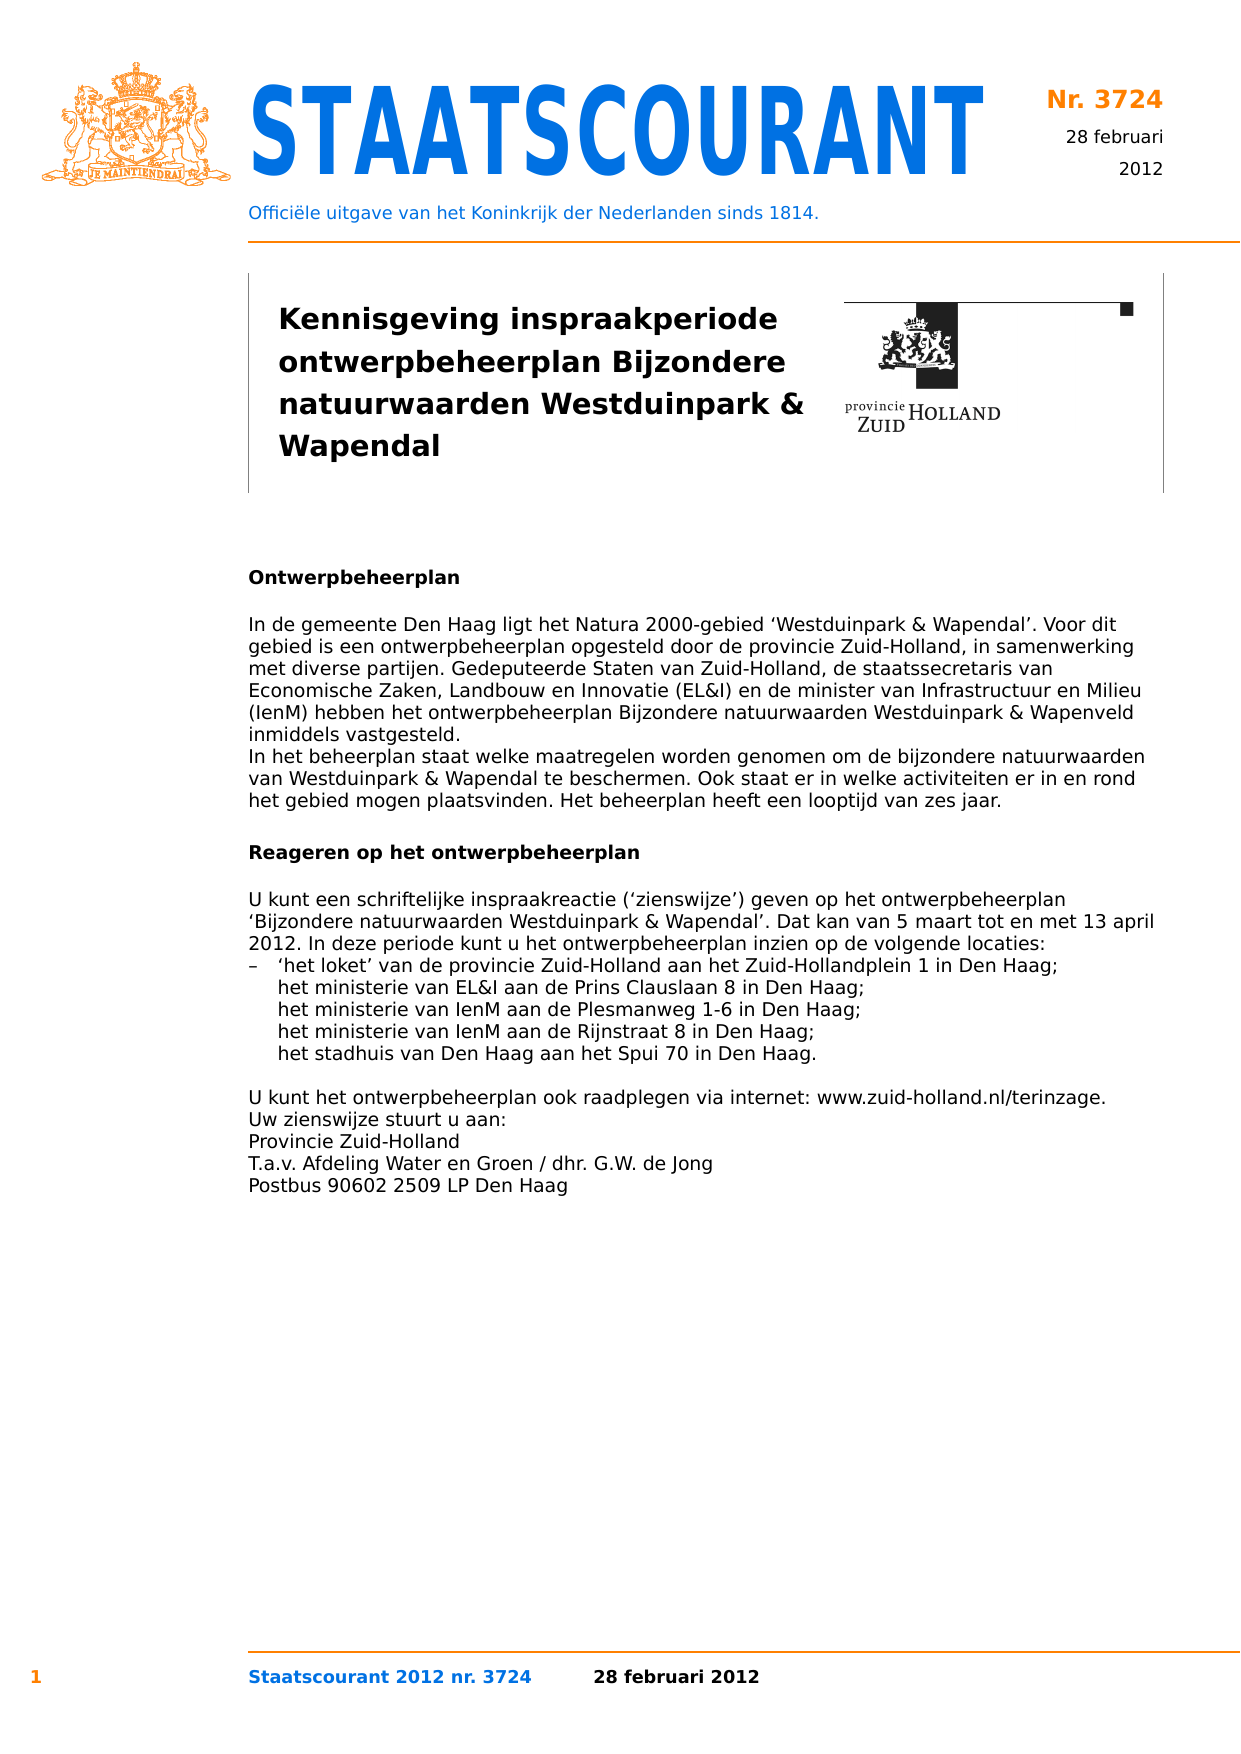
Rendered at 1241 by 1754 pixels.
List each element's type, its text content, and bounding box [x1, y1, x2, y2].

table_cell Officiële uitgave van het Koninkrijk der Nederlanden sinds 1814. [248, 203, 1240, 241]
text Uw zienswijze stuurt u aan: [248, 1108, 1163, 1131]
text In de gemeente Den Haag ligt het Natura 2000-gebied ‘Westduinpark & Wapendal’. Voor dit gebied is een ontwerpbeheerplan opgesteld door de provincie Zuid-Holland, in samenwerking met diverse partijen. Gedeputeerde Staten van Zuid-Holland, de staatssecretaris van Economische Zaken, Landbouw en Innovatie (EL&I) en de minister van Infrastructuur en Milieu (IenM) hebben het ontwerpbeheerplan Bijzondere natuurwaarden Westduinpark & Wapenveld inmiddels vastgesteld. [248, 614, 1163, 746]
table_header Nr. 3724 [998, 62, 1240, 121]
table_cell 2012 [998, 153, 1240, 203]
text U kunt een schriftelijke inspraakreactie (‘zienswijze’) geven op het ontwerpbeheerplan ‘Bijzondere natuurwaarden Westduinpark & Wapendal’. Dat kan van 5 maart tot en met 13 april 2012. In deze periode kunt u het ontwerpbeheerplan inzien op de volgende locaties: [248, 889, 1163, 955]
subtitle Reageren op het ontwerpbeheerplan [248, 842, 1163, 864]
text het stadhuis van Den Haag aan het Spui 70 in Den Haag. [277, 1043, 1163, 1065]
table_header STAATSCOURANT [248, 62, 998, 203]
text – ‘het loket’ van de provincie Zuid-Holland aan het Zuid-Hollandplein 1 in Den Haag; [248, 955, 1163, 977]
text U kunt het ontwerpbeheerplan ook raadplegen via internet: www.zuid-holland.nl/terinzage. [248, 1087, 1163, 1108]
subtitle Kennisgeving inspraakperiode ontwerpbeheerplan Bijzondere natuurwaarden Westduinpark & Wapendal [249, 273, 1163, 493]
text het ministerie van EL&I aan de Prins Clauslaan 8 in Den Haag; [277, 977, 1163, 999]
text T.a.v. Afdeling Water en Groen / dhr. G.W. de Jong [248, 1152, 1163, 1174]
picture [41, 62, 231, 186]
text het ministerie van IenM aan de Rijnstraat 8 in Den Haag; [277, 1021, 1163, 1043]
picture [844, 302, 1134, 433]
table_cell 28 februari [998, 121, 1240, 153]
text In het beheerplan staat welke maatregelen worden genomen om de bijzondere natuurwaarden van Westduinpark & Wapendal te beschermen. Ook staat er in welke activiteiten er in en rond het gebied mogen plaatsvinden. Het beheerplan heeft een looptijd van zes jaar. [248, 746, 1163, 812]
text Postbus 90602 2509 LP Den Haag [248, 1174, 1163, 1196]
subtitle Ontwerpbeheerplan [248, 567, 1163, 589]
text het ministerie van IenM aan de Plesmanweg 1-6 in Den Haag; [277, 999, 1163, 1021]
text Provincie Zuid-Holland [248, 1131, 1163, 1152]
table_header [25, 62, 248, 241]
